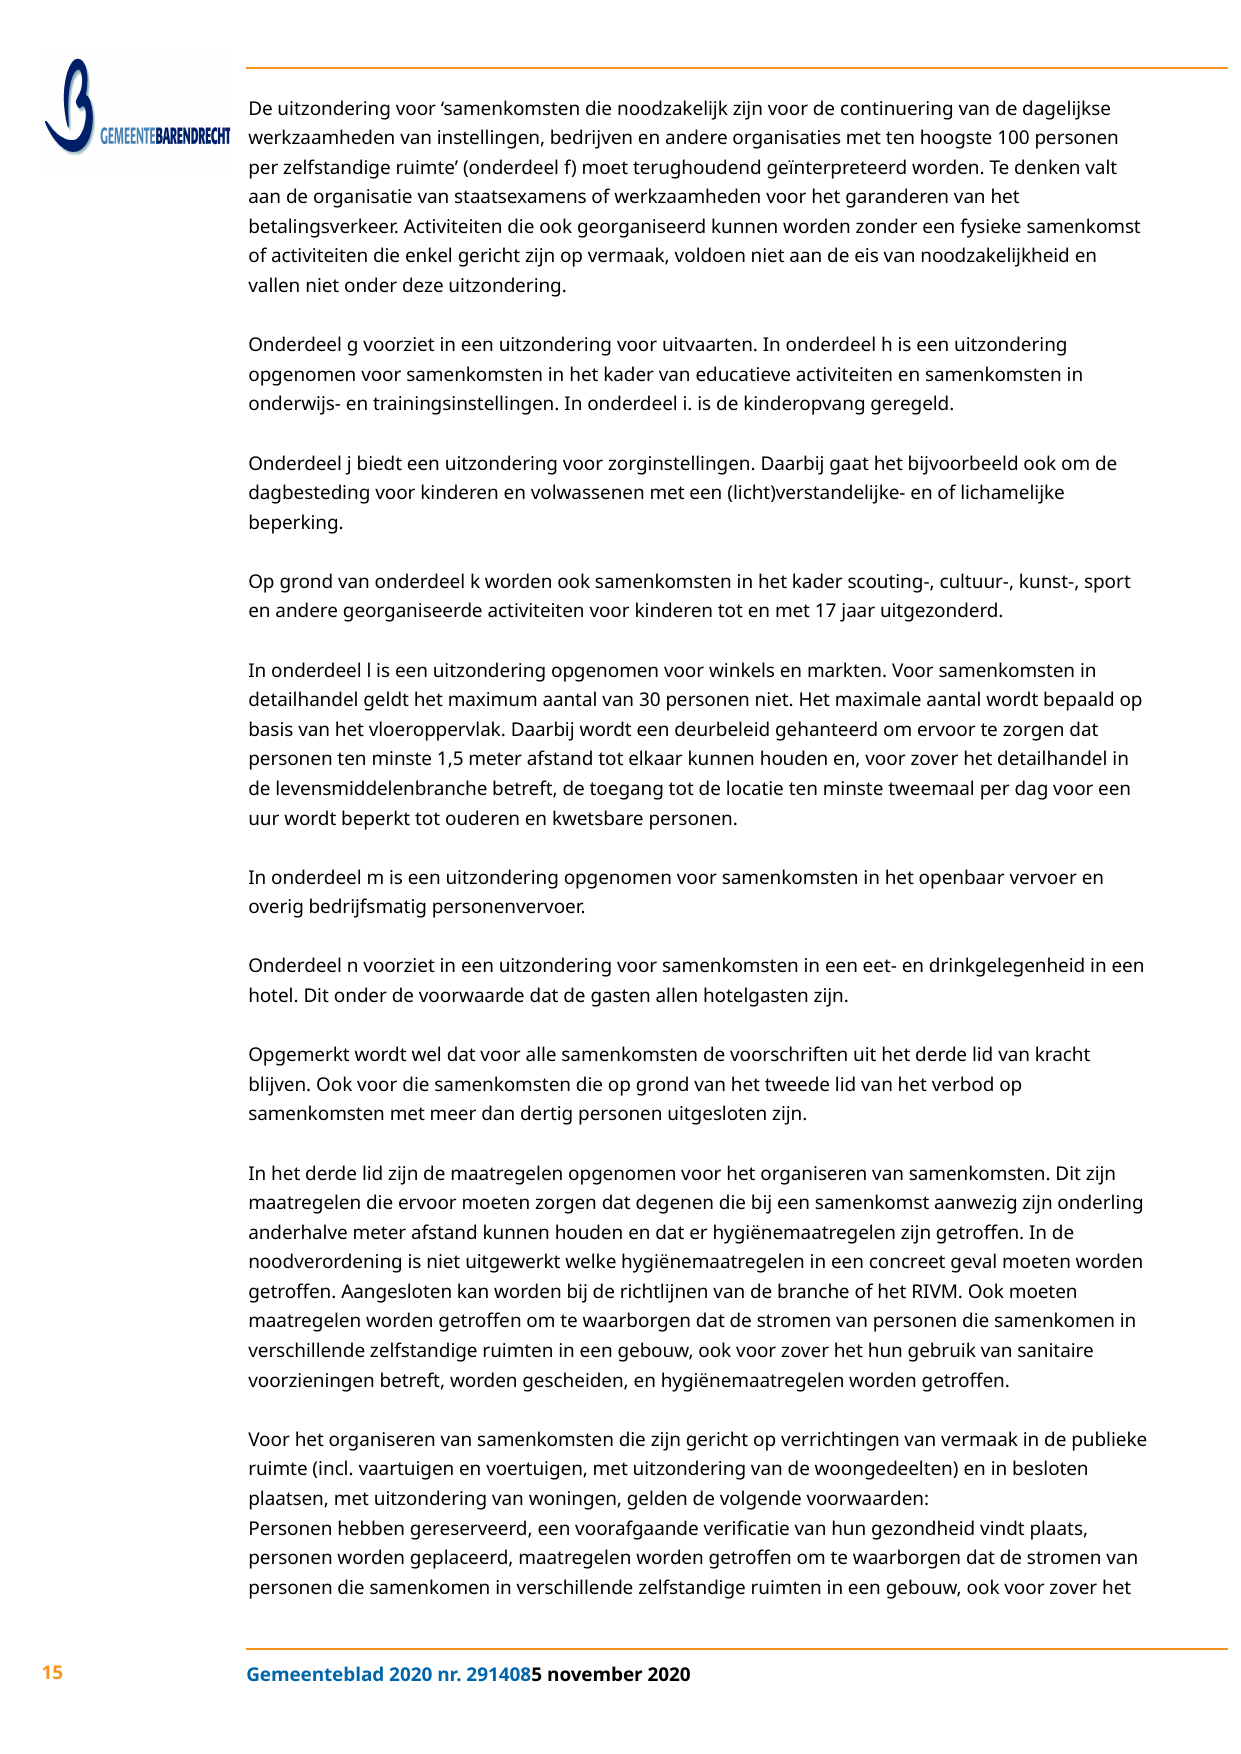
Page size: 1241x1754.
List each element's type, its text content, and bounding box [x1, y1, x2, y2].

text Onderdeel n voorziet in een uitzondering voor samenkomsten in een eet- en drinkgelegenheid in een hotel. Dit onder de voorwaarde dat de gasten allen hotelgasten zijn. [248, 953, 1152, 1008]
picture [41, 47, 231, 172]
text De uitzondering voor ‘samenkomsten die noodzakelijk zijn voor de continuering van de dagelijkse werkzaamheden van instellingen, bedrijven en andere organisaties met ten hoogste 100 personen per zelfstandige ruimte’ (onderdeel f) moet terughoudend geïnterpreteerd worden. Te denken valt aan de organisatie van staatsexamens of werkzaamheden voor het garanderen van het betalingsverkeer. Activiteiten die ook georganiseerd kunnen worden zonder een fysieke samenkomst of activiteiten die enkel gericht zijn op vermaak, voldoen niet aan de eis van noodzakelijkheid en vallen niet onder deze uitzondering. [248, 95, 1152, 298]
text Onderdeel j biedt een uitzondering voor zorginstellingen. Daarbij gaat het bijvoorbeeld ook om de dagbesteding voor kinderen en volwassenen met een (licht)verstandelijke- en of lichamelijke beperking. [248, 450, 1152, 535]
text Voor het organiseren van samenkomsten die zijn gericht op verrichtingen van vermaak in de publieke ruimte (incl. vaartuigen en voertuigen, met uitzondering van de woongedeelten) en in besloten plaatsen, met uitzondering van woningen, gelden de volgende voorwaarden: [248, 1426, 1152, 1511]
text In het derde lid zijn de maatregelen opgenomen voor het organiseren van samenkomsten. Dit zijn maatregelen die ervoor moeten zorgen dat degenen die bij een samenkomst aanwezig zijn onderling anderhalve meter afstand kunnen houden en dat er hygiënemaatregelen zijn getroffen. In de noodverordening is niet uitgewerkt welke hygiënemaatregelen in een concreet geval moeten worden getroffen. Aangesloten kan worden bij de richtlijnen van de branche of het RIVM. Ook moeten maatregelen worden getroffen om te waarborgen dat de stromen van personen die samenkomen in verschillende zelfstandige ruimten in een gebouw, ook voor zover het hun gebruik van sanitaire voorzieningen betreft, worden gescheiden, en hygiënemaatregelen worden getroffen. [248, 1160, 1152, 1393]
text In onderdeel l is een uitzondering opgenomen voor winkels en markten. Voor samenkomsten in detailhandel geldt het maximum aantal van 30 personen niet. Het maximale aantal wordt bepaald op basis van het vloeroppervlak. Daarbij wordt een deurbeleid gehanteerd om ervoor te zorgen dat personen ten minste 1,5 meter afstand tot elkaar kunnen houden en, voor zover het detailhandel in de levensmiddelenbranche betreft, de toegang tot de locatie ten minste tweemaal per dag voor een uur wordt beperkt tot ouderen en kwetsbare personen. [248, 657, 1152, 831]
text Onderdeel g voorziet in een uitzondering voor uitvaarten. In onderdeel h is een uitzondering opgenomen voor samenkomsten in het kader van educatieve activiteiten en samenkomsten in onderwijs- en trainingsinstellingen. In onderdeel i. is de kinderopvang geregeld. [248, 331, 1152, 416]
text Op grond van onderdeel k worden ook samenkomsten in het kader scouting-, cultuur-, kunst-, sport en andere georganiseerde activiteiten voor kinderen tot en met 17 jaar uitgezonderd. [248, 568, 1152, 623]
text Opgemerkt wordt wel dat voor alle samenkomsten de voorschriften uit het derde lid van kracht blijven. Ook voor die samenkomsten die op grond van het tweede lid van het verbod op samenkomsten met meer dan dertig personen uitgesloten zijn. [248, 1041, 1152, 1126]
text In onderdeel m is een uitzondering opgenomen voor samenkomsten in het openbaar vervoer en overig bedrijfsmatig personenvervoer. [248, 864, 1152, 919]
text Personen hebben gereserveerd, een voorafgaande verificatie van hun gezondheid vindt plaats, personen worden geplaceerd, maatregelen worden getroffen om te waarborgen dat de stromen van personen die samenkomen in verschillende zelfstandige ruimten in een gebouw, ook voor zover het [248, 1515, 1152, 1600]
